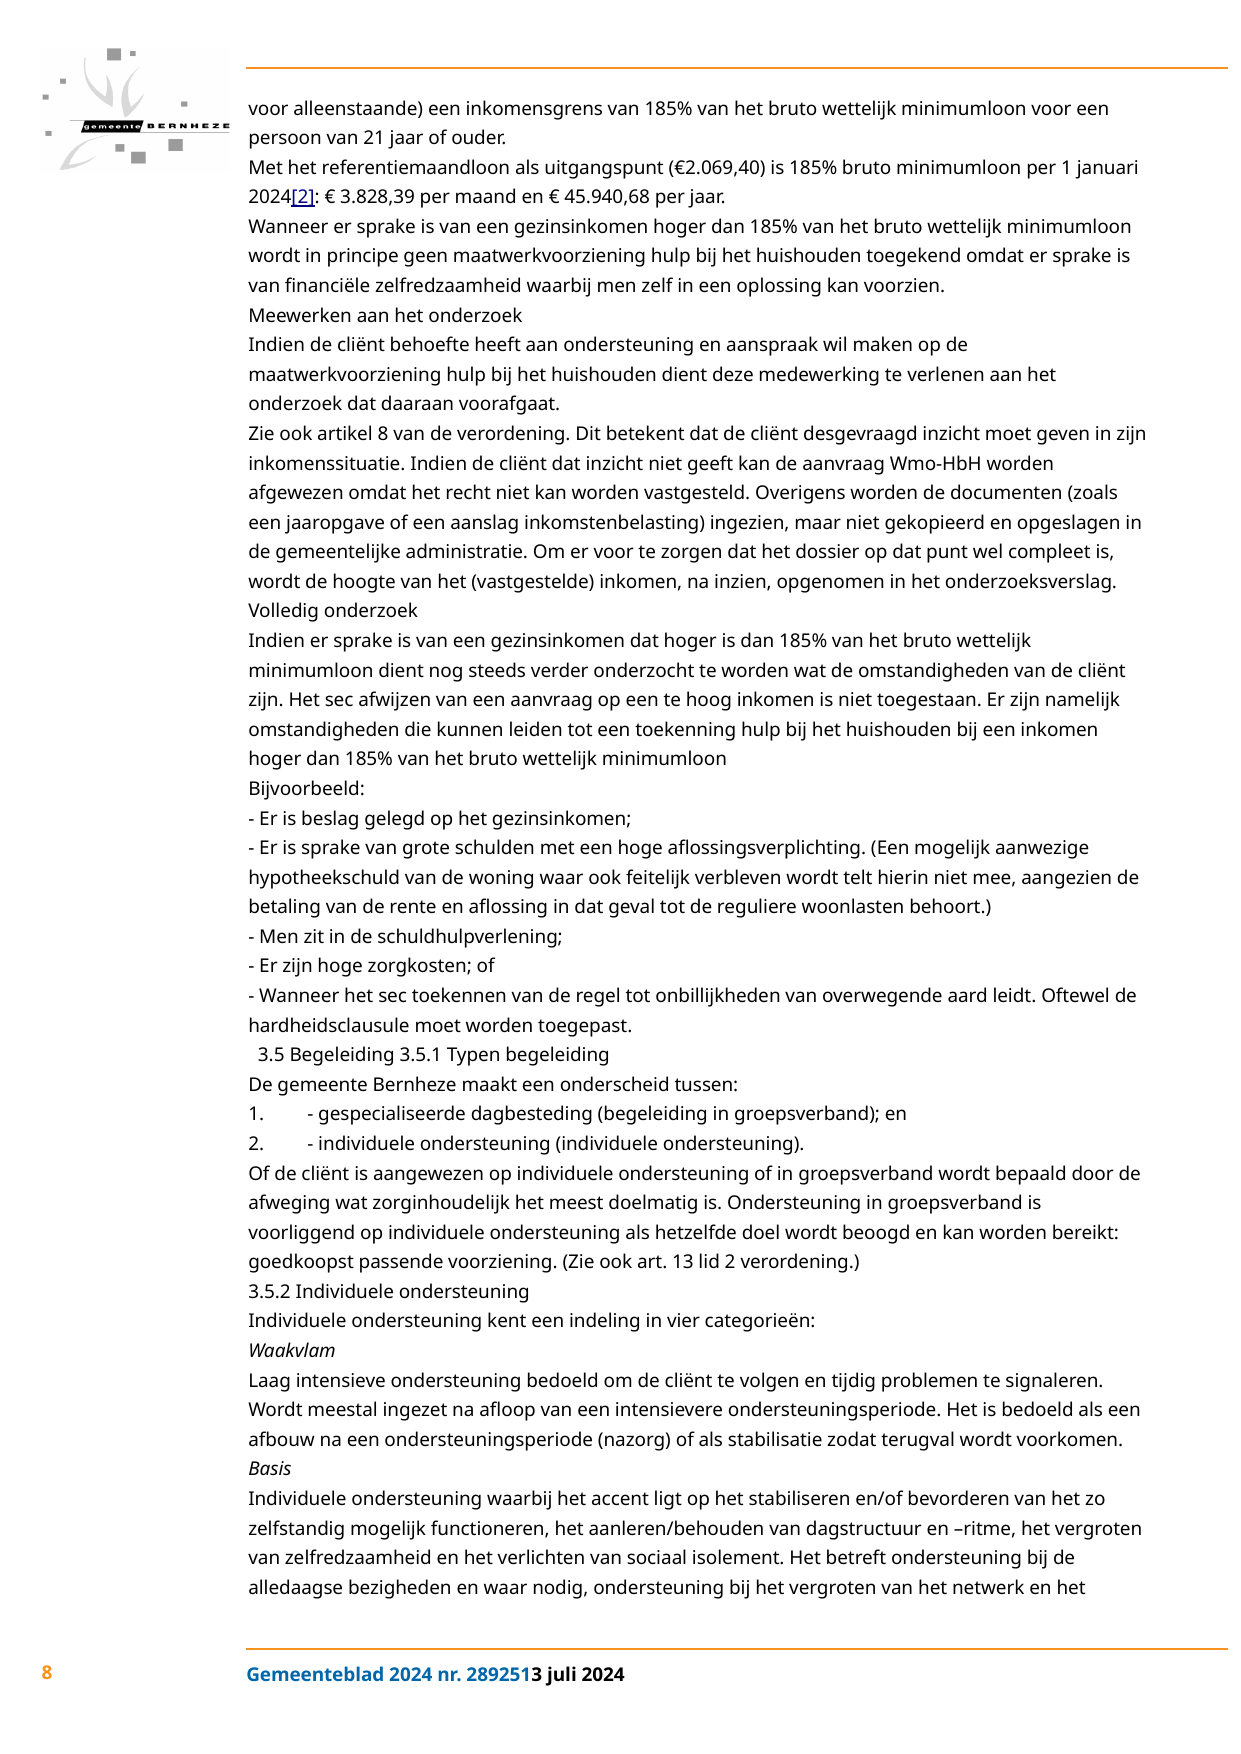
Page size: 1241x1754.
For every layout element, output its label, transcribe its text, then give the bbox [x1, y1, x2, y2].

picture [41, 47, 231, 172]
text - Er is sprake van grote schulden met een hoge aflossingsverplichting. (Een mogelijk aanwezige hypotheekschuld van de woning waar ook feitelijk verbleven wordt telt hierin niet mee, aangezien de betaling van de rente en aflossing in dat geval tot de reguliere woonlasten behoort.) [248, 834, 1152, 919]
text Waakvlam [248, 1337, 1152, 1363]
text Meewerken aan het onderzoek [248, 302, 1152, 328]
text Individuele ondersteuning kent een indeling in vier categorieën: [248, 1308, 1152, 1333]
text Indien er sprake is van een gezinsinkomen dat hoger is dan 185% van het bruto wettelijk minimumloon dient nog steeds verder onderzocht te worden wat de omstandigheden van de cliënt zijn. Het sec afwijzen van een aanvraag op een te hoog inkomen is niet toegestaan. Er zijn namelijk omstandigheden die kunnen leiden tot een toekenning hulp bij het huishouden bij een inkomen hoger dan 185% van het bruto wettelijk minimumloon [248, 627, 1152, 771]
text - Wanneer het sec toekennen van de regel tot onbillijkheden van overwegende aard leidt. Oftewel de hardheidsclausule moet worden toegepast. [248, 982, 1152, 1038]
text Laag intensieve ondersteuning bedoeld om de cliënt te volgen en tijdig problemen te signaleren. Wordt meestal ingezet na afloop van een intensievere ondersteuningsperiode. Het is bedoeld als een afbouw na een ondersteuningsperiode (nazorg) of als stabilisatie zodat terugval wordt voorkomen. [248, 1367, 1152, 1452]
text Indien de cliënt behoefte heeft aan ondersteuning en aanspraak wil maken op de maatwerkvoorziening hulp bij het huishouden dient deze medewerking te verlenen aan het onderzoek dat daaraan voorafgaat. [248, 331, 1152, 416]
text - Men zit in de schuldhulpverlening; [248, 923, 1152, 949]
text - Er is beslag gelegd op het gezinsinkomen; [248, 805, 1152, 831]
list - individuele ondersteuning (individuele ondersteuning). [248, 1130, 1152, 1156]
text Of de cliënt is aangewezen op individuele ondersteuning of in groepsverband wordt bepaald door de afweging wat zorginhoudelijk het meest doelmatig is. Ondersteuning in groepsverband is voorliggend op individuele ondersteuning als hetzelfde doel wordt beoogd en kan worden bereikt: goedkoopst passende voorziening. (Zie ook art. 13 lid 2 verordening.) [248, 1160, 1152, 1274]
text voor alleenstaande) een inkomensgrens van 185% van het bruto wettelijk minimumloon voor een persoon van 21 jaar of ouder. [248, 95, 1152, 150]
text Basis [248, 1456, 1152, 1481]
text Bijvoorbeeld: [248, 775, 1152, 801]
text 3.5.2 Individuele ondersteuning [248, 1278, 1152, 1304]
text Individuele ondersteuning waarbij het accent ligt op het stabiliseren en/of bevorderen van het zo zelfstandig mogelijk functioneren, het aanleren/behouden van dagstructuur en –ritme, het vergroten van zelfredzaamheid en het verlichten van sociaal isolement. Het betreft ondersteuning bij de alledaagse bezigheden en waar nodig, ondersteuning bij het vergroten van het netwerk en het [248, 1485, 1152, 1600]
text 3.5 Begeleiding 3.5.1 Typen begeleiding [248, 1041, 1152, 1067]
text De gemeente Bernheze maakt een onderscheid tussen: [248, 1071, 1152, 1097]
text Zie ook artikel 8 van de verordening. Dit betekent dat de cliënt desgevraagd inzicht moet geven in zijn inkomenssituatie. Indien de cliënt dat inzicht niet geeft kan de aanvraag Wmo-HbH worden afgewezen omdat het recht niet kan worden vastgesteld. Overigens worden de documenten (zoals een jaaropgave of een aanslag inkomstenbelasting) ingezien, maar niet gekopieerd en opgeslagen in de gemeentelijke administratie. Om er voor te zorgen dat het dossier op dat punt wel compleet is, wordt de hoogte van het (vastgestelde) inkomen, na inzien, opgenomen in het onderzoeksverslag. [248, 420, 1152, 594]
text Met het referentiemaandloon als uitgangspunt (€2.069,40) is 185% bruto minimumloon per 1 januari 2024[2]: € 3.828,39 per maand en € 45.940,68 per jaar. [248, 154, 1152, 209]
text Volledig onderzoek [248, 598, 1152, 623]
text - Er zijn hoge zorgkosten; of [248, 953, 1152, 978]
text Wanneer er sprake is van een gezinsinkomen hoger dan 185% van het bruto wettelijk minimumloon wordt in principe geen maatwerkvoorziening hulp bij het huishouden toegekend omdat er sprake is van financiële zelfredzaamheid waarbij men zelf in een oplossing kan voorzien. [248, 213, 1152, 298]
list - gespecialiseerde dagbesteding (begeleiding in groepsverband); en [248, 1101, 1152, 1126]
